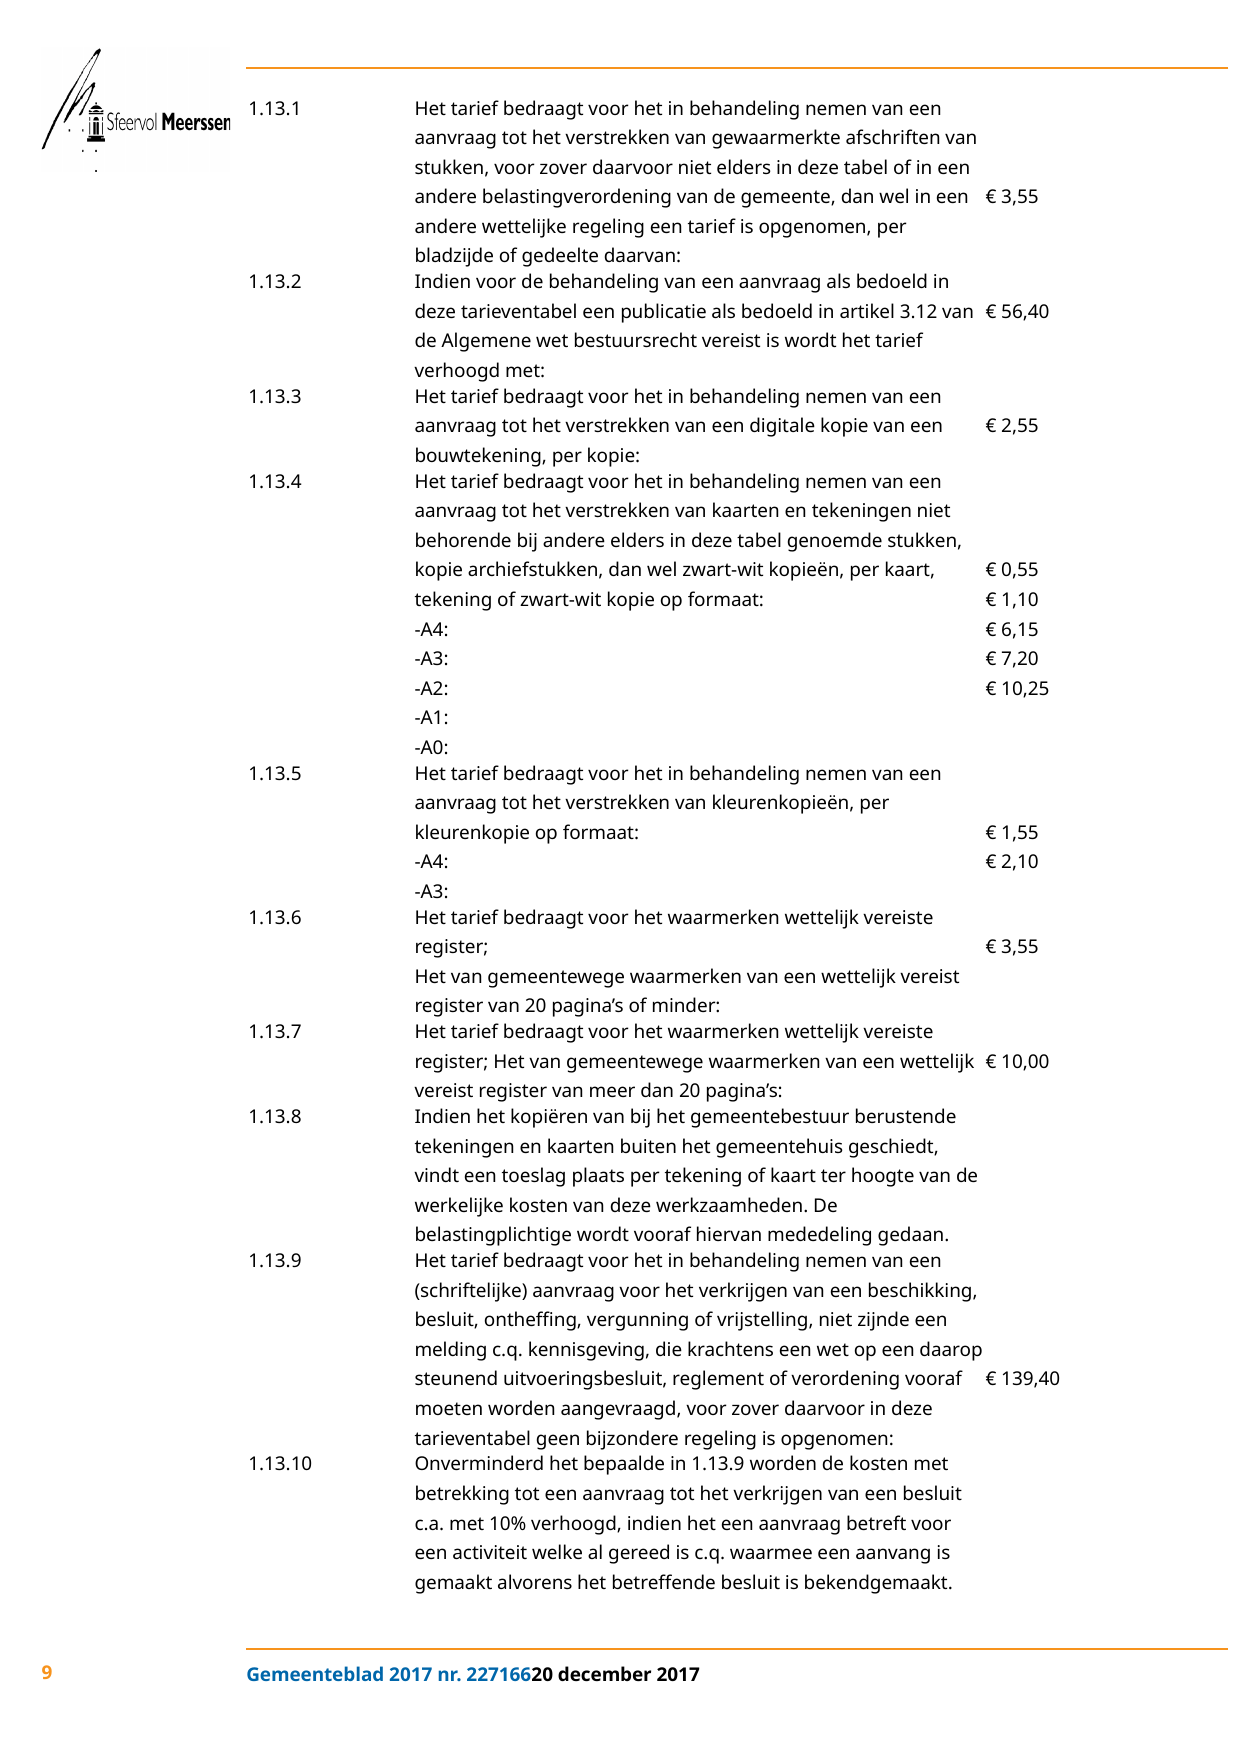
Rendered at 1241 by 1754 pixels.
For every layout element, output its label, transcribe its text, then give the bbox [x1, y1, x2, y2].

table_cell 1.13.6 [248, 904, 414, 1018]
table_cell Het tarief bedraagt voor het in behandeling nemen van een aanvraag tot het verstrekken van een digitale kopie van een bouwtekening, per kopie: [414, 383, 985, 468]
table_cell € 1,55 € 2,10 [985, 760, 1152, 904]
table_cell € 139,40 [985, 1247, 1152, 1451]
table_cell 1.13.2 [248, 269, 414, 383]
table_cell Het tarief bedraagt voor het waarmerken wettelijk vereiste register; Het van gemeentewege waarmerken van een wettelijk vereist register van 20 pagina’s of minder: [414, 904, 985, 1018]
table_cell Indien het kopiëren van bij het gemeentebestuur berustende tekeningen en kaarten buiten het gemeentehuis geschiedt, vindt een toeslag plaats per tekening of kaart ter hoogte van de werkelijke kosten van deze werkzaamheden. De belastingplichtige wordt vooraf hiervan mededeling gedaan. [414, 1103, 985, 1247]
table_cell 1.13.8 [248, 1103, 414, 1247]
table_cell 1.13.4 [248, 468, 414, 760]
table_cell [985, 1103, 1152, 1247]
table_cell Het tarief bedraagt voor het in behandeling nemen van een aanvraag tot het verstrekken van kleurenkopieën, per kleurenkopie op formaat: -A4: -A3: [414, 760, 985, 904]
table_cell € 3,55 [985, 904, 1152, 1018]
picture [41, 47, 231, 172]
table_cell € 56,40 [985, 269, 1152, 383]
table_cell € 10,00 [985, 1018, 1152, 1103]
table_cell 1.13.10 [248, 1451, 414, 1594]
table_cell Het tarief bedraagt voor het in behandeling nemen van een aanvraag tot het verstrekken van kaarten en tekeningen niet behorende bij andere elders in deze tabel genoemde stukken, kopie archiefstukken, dan wel zwart-wit kopieën, per kaart, tekening of zwart-wit kopie op formaat: -A4: -A3: -A2: -A1: -A0: [414, 468, 985, 760]
table_cell € 0,55 € 1,10 € 6,15 € 7,20 € 10,25 [985, 468, 1152, 760]
table_cell 1.13.9 [248, 1247, 414, 1451]
table_cell Onverminderd het bepaalde in 1.13.9 worden de kosten met betrekking tot een aanvraag tot het verkrijgen van een besluit c.a. met 10% verhoogd, indien het een aanvraag betreft voor een activiteit welke al gereed is c.q. waarmee een aanvang is gemaakt alvorens het betreffende besluit is bekendgemaakt. [414, 1451, 985, 1594]
table_cell 1.13.7 [248, 1018, 414, 1103]
table_cell Indien voor de behandeling van een aanvraag als bedoeld in deze tarieventabel een publicatie als bedoeld in artikel 3.12 van de Algemene wet bestuursrecht vereist is wordt het tarief verhoogd met: [414, 269, 985, 383]
table_header € 3,55 [985, 95, 1152, 268]
table_cell Het tarief bedraagt voor het waarmerken wettelijk vereiste register; Het van gemeentewege waarmerken van een wettelijk vereist register van meer dan 20 pagina’s: [414, 1018, 985, 1103]
table_cell Het tarief bedraagt voor het in behandeling nemen van een (schriftelijke) aanvraag voor het verkrijgen van een beschikking, besluit, ontheffing, vergunning of vrijstelling, niet zijnde een melding c.q. kennisgeving, die krachtens een wet op een daarop steunend uitvoeringsbesluit, reglement of verordening vooraf moeten worden aangevraagd, voor zover daarvoor in deze tarieventabel geen bijzondere regeling is opgenomen: [414, 1247, 985, 1451]
table_cell [985, 1451, 1152, 1594]
table_cell 1.13.5 [248, 760, 414, 904]
table_header Het tarief bedraagt voor het in behandeling nemen van een aanvraag tot het verstrekken van gewaarmerkte afschriften van stukken, voor zover daarvoor niet elders in deze tabel of in een andere belastingverordening van de gemeente, dan wel in een andere wettelijke regeling een tarief is opgenomen, per bladzijde of gedeelte daarvan: [414, 95, 985, 268]
table_header 1.13.1 [248, 95, 414, 268]
table_cell 1.13.3 [248, 383, 414, 468]
table_cell € 2,55 [985, 383, 1152, 468]
